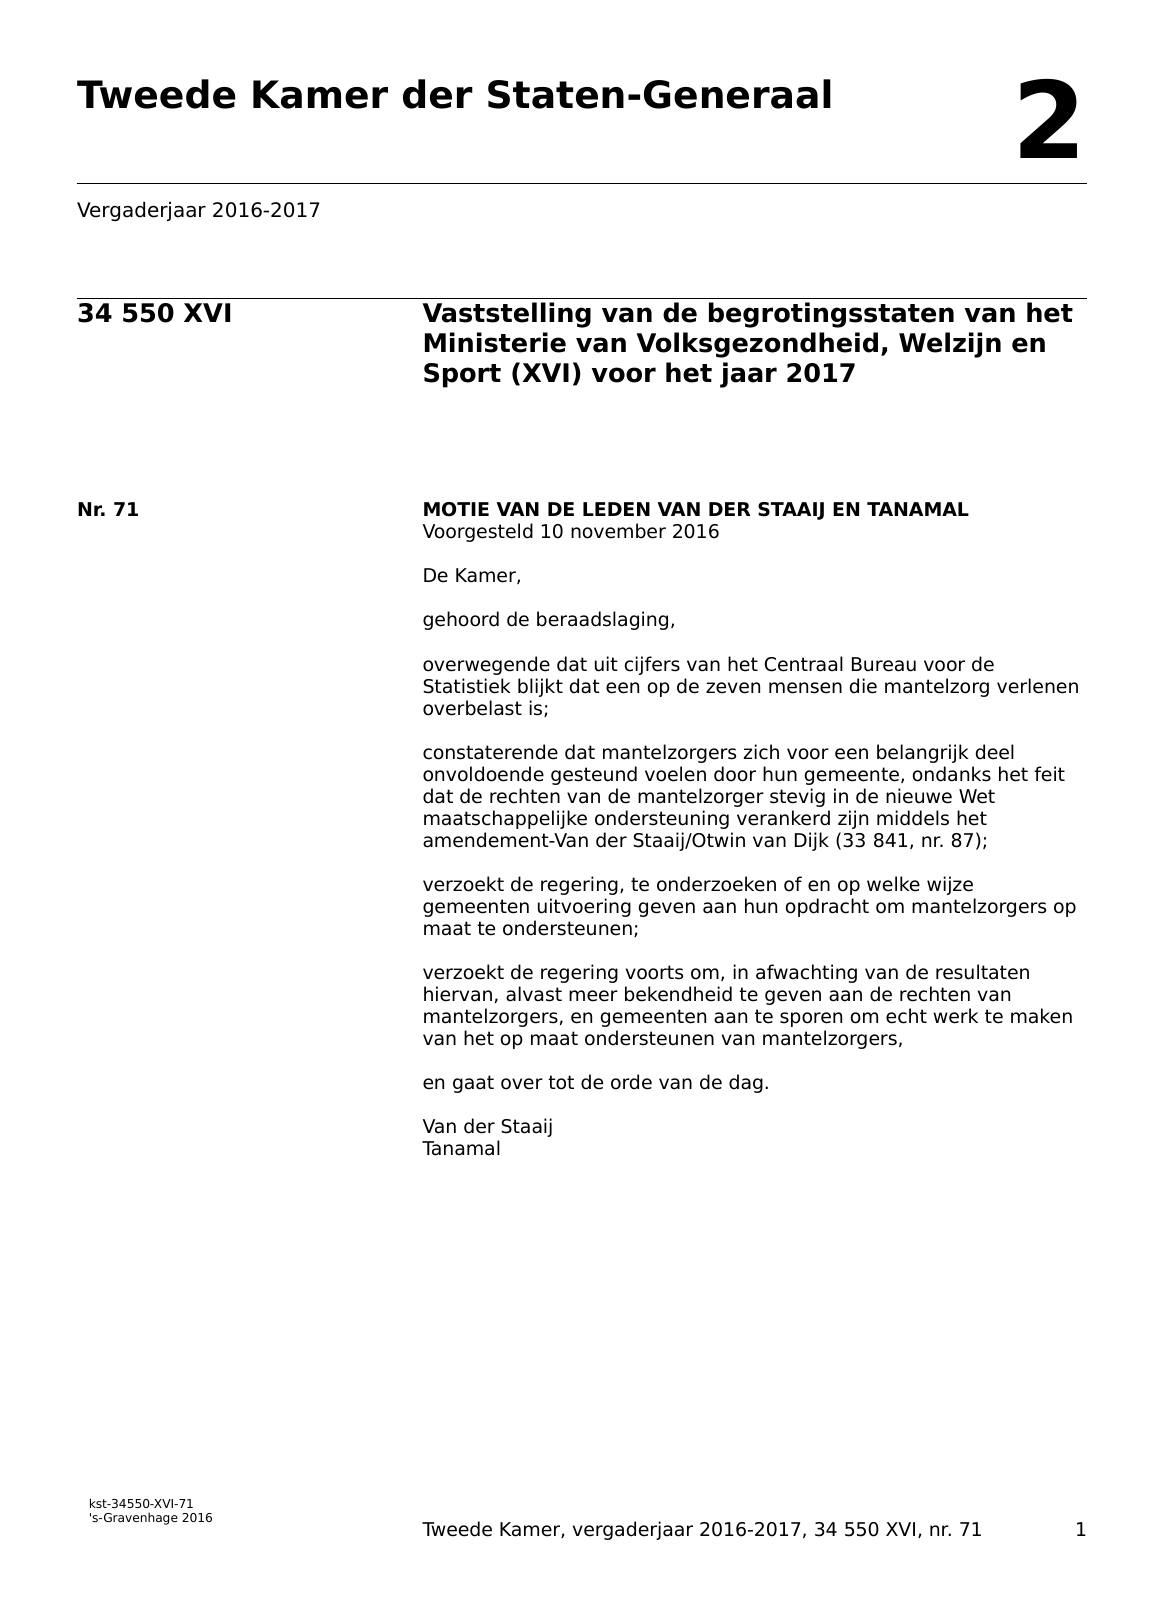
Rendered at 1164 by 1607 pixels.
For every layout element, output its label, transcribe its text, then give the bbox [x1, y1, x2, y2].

text gehoord de beraadslaging, [422, 609, 1087, 631]
table_cell Vergaderjaar 2016-2017 [77, 184, 1087, 298]
table_header Tweede Kamer der Staten-Generaal [77, 59, 886, 183]
text en gaat over tot de orde van de dag. [422, 1072, 1087, 1094]
text constaterende dat mantelzorgers zich voor een belangrijk deel onvoldoende gesteund voelen door hun gemeente, ondanks het feit dat de rechten van de mantelzorger stevig in de nieuwe Wet maatschappelijke ondersteuning verankerd zijn middels het amendement-Van der Staaij/Otwin van Dijk (33 841, nr. 87); [422, 742, 1087, 852]
text 's-Gravenhage 2016 [88, 1511, 323, 1525]
text verzoekt de regering, te onderzoeken of en op welke wijze gemeenten uitvoering geven aan hun opdracht om mantelzorgers op maat te ondersteunen; [422, 874, 1087, 940]
text overwegende dat uit cijfers van het Centraal Bureau voor de Statistiek blijkt dat een op de zeven mensen die mantelzorg verlenen overbelast is; [422, 653, 1087, 719]
text De Kamer, [422, 565, 1087, 587]
text Van der Staaij [422, 1116, 1087, 1138]
subtitle Nr. 71 MOTIE VAN DE LEDEN VAN DER STAAIJ EN TANAMAL [77, 499, 1087, 521]
text Tanamal [422, 1138, 1087, 1160]
table_header 2 [886, 59, 1087, 183]
text verzoekt de regering voorts om, in afwachting van de resultaten hiervan, alvast meer bekendheid te geven aan de rechten van mantelzorgers, en gemeenten aan te sporen om echt werk te maken van het op maat ondersteunen van mantelzorgers, [422, 962, 1087, 1050]
text Voorgesteld 10 november 2016 [422, 521, 1087, 543]
subtitle 34 550 XVI Vaststelling van de begrotingsstaten van het Ministerie van Volksgezondheid, Welzijn en Sport (XVI) voor het jaar 2017 [77, 299, 1087, 388]
text kst-34550-XVI-71 [88, 1497, 323, 1511]
